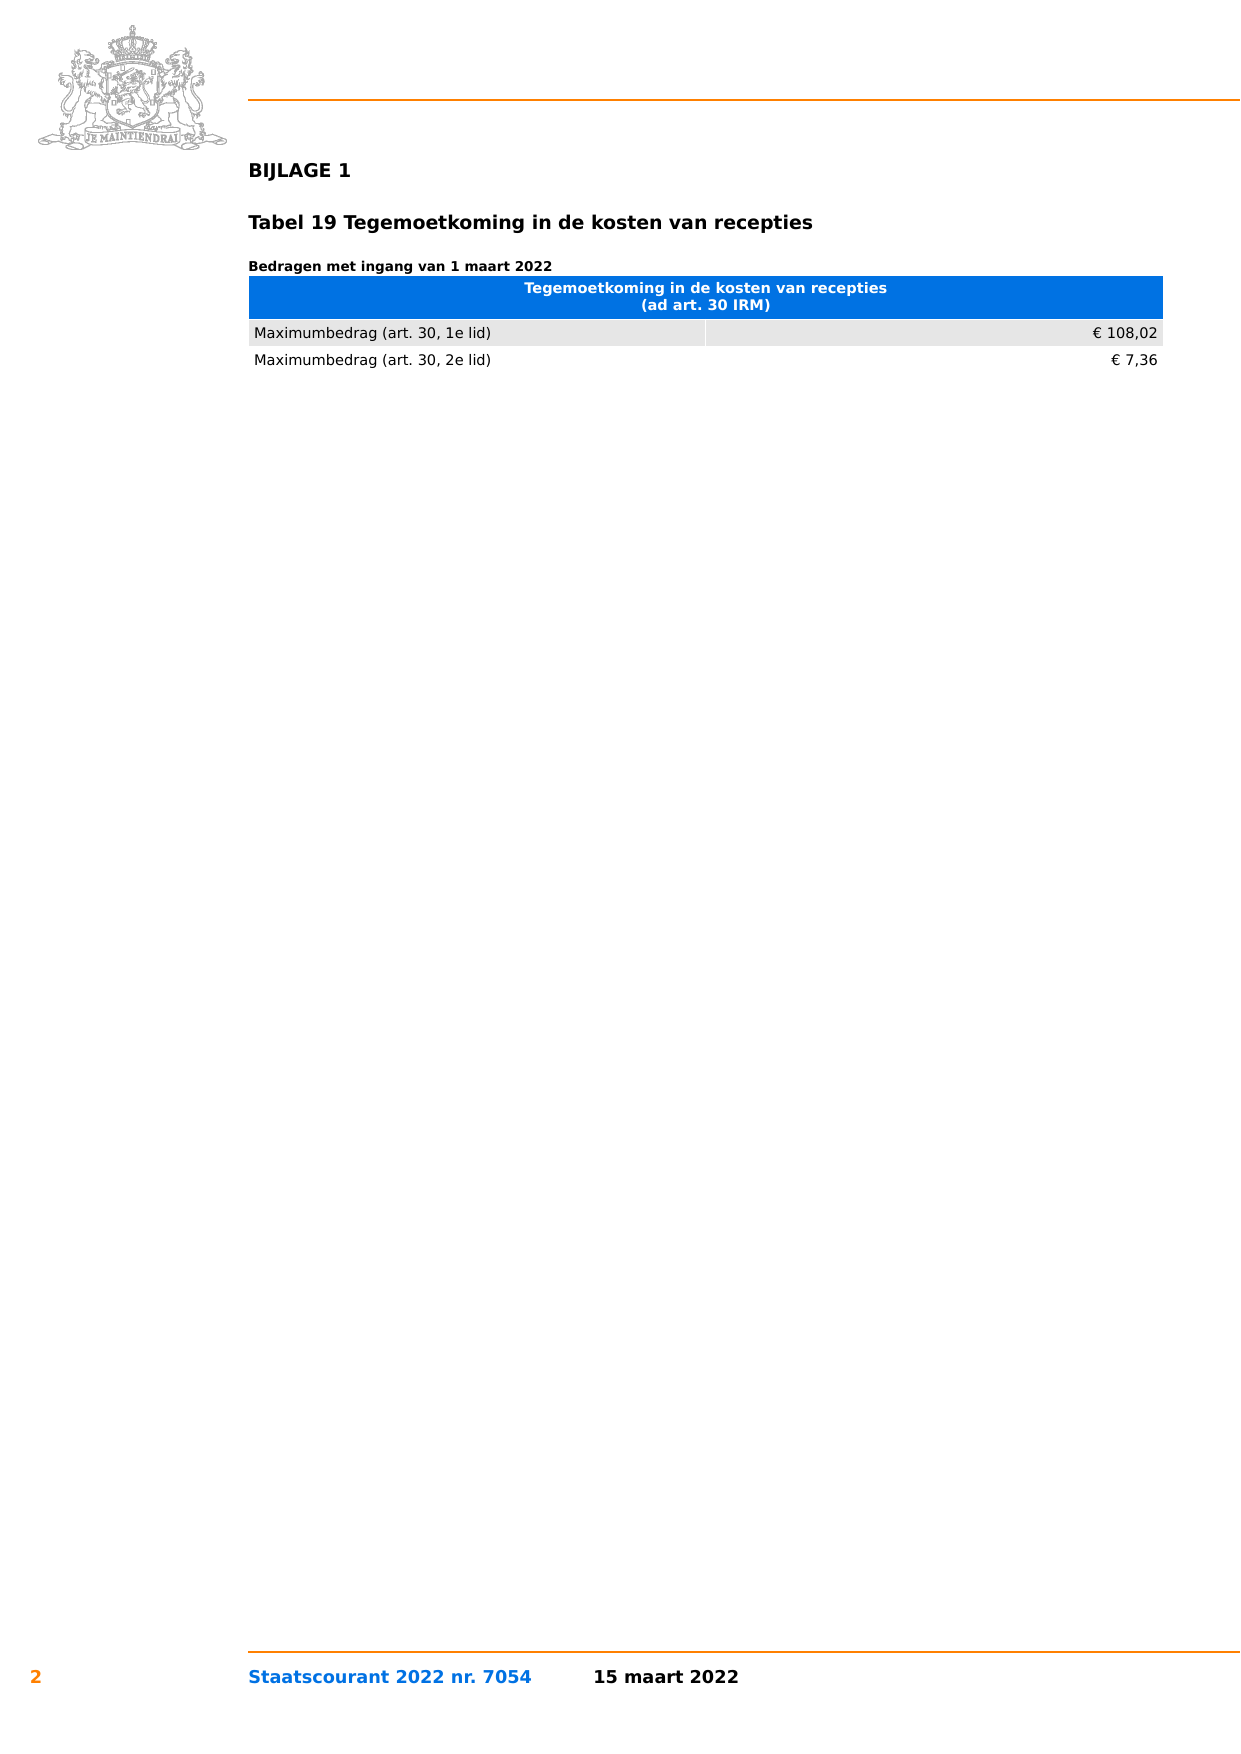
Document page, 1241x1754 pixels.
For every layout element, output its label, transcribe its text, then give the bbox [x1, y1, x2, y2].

table_cell Maximumbedrag (art. 30, 2e lid) [249, 348, 705, 374]
subtitle Tabel 19 Tegemoetkoming in de kosten van recepties [248, 212, 1163, 234]
subtitle BIJLAGE 1 [248, 160, 1163, 182]
table_cell € 108,02 [706, 320, 1163, 346]
table_cell € 7,36 [706, 348, 1163, 374]
picture [38, 25, 227, 150]
table_cell Tegemoetkoming in de kosten van recepties (ad art. 30 IRM) [249, 276, 1163, 319]
table_cell Maximumbedrag (art. 30, 1e lid) [249, 320, 705, 346]
table_header Bedragen met ingang van 1 maart 2022 [248, 259, 1163, 274]
